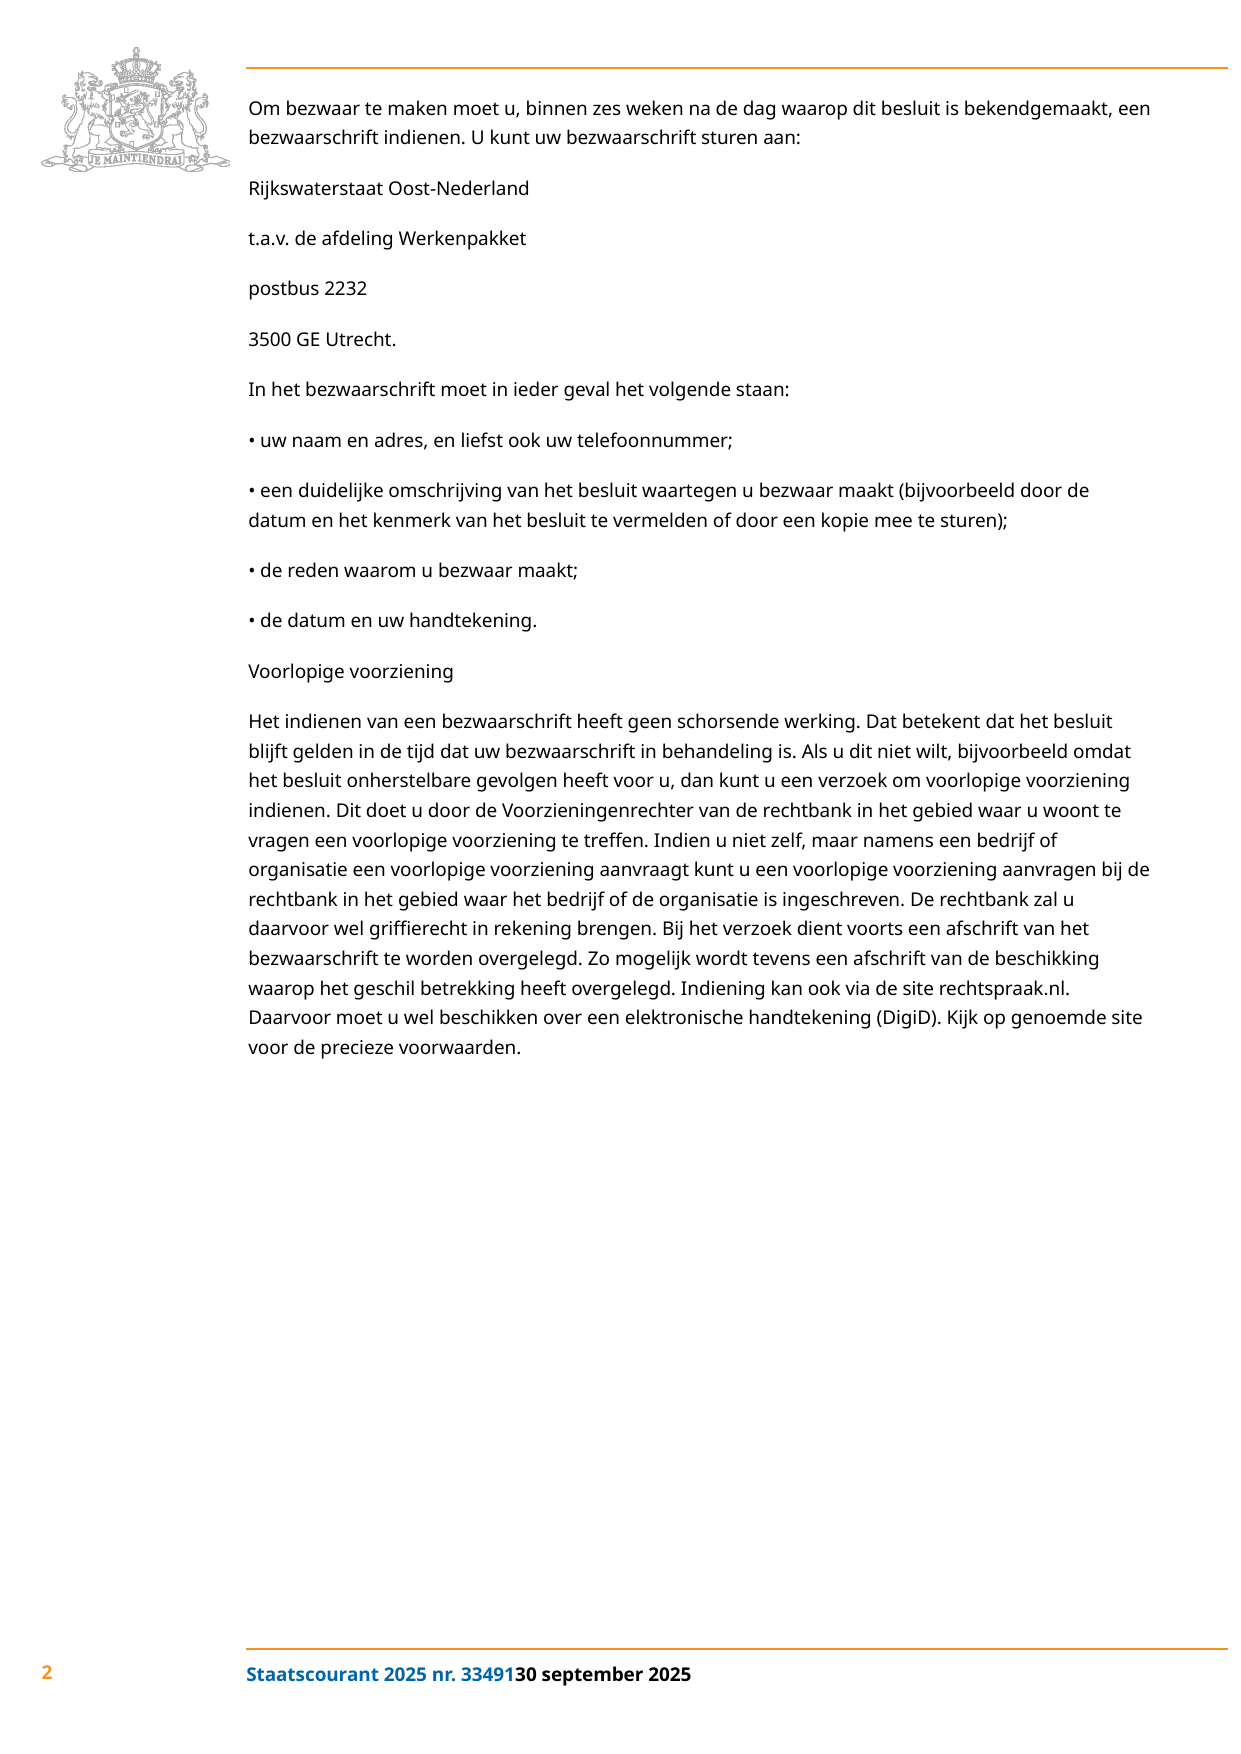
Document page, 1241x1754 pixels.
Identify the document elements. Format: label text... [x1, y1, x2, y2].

text Om bezwaar te maken moet u, binnen zes weken na de dag waarop dit besluit is bekendgemaakt, een bezwaarschrift indienen. U kunt uw bezwaarschrift sturen aan: [248, 95, 1152, 150]
text t.a.v. de afdeling Werkenpakket [248, 225, 1152, 251]
text Het indienen van een bezwaarschrift heeft geen schorsende werking. Dat betekent dat het besluit blijft gelden in de tijd dat uw bezwaarschrift in behandeling is. Als u dit niet wilt, bijvoorbeeld omdat het besluit onherstelbare gevolgen heeft voor u, dan kunt u een verzoek om voorlopige voorziening indienen. Dit doet u door de Voorzieningenrechter van de rechtbank in het gebied waar u woont te vragen een voorlopige voorziening te treffen. Indien u niet zelf, maar namens een bedrijf of organisatie een voorlopige voorziening aanvraagt kunt u een voorlopige voorziening aanvragen bij de rechtbank in het gebied waar het bedrijf of de organisatie is ingeschreven. De rechtbank zal u daarvoor wel griffierecht in rekening brengen. Bij het verzoek dient voorts een afschrift van het bezwaarschrift te worden overgelegd. Zo mogelijk wordt tevens een afschrift van de beschikking waarop het geschil betrekking heeft overgelegd. Indiening kan ook via de site rechtspraak.nl. Daarvoor moet u wel beschikken over een elektronische handtekening (DigiD). Kijk op genoemde site voor de precieze voorwaarden. [248, 708, 1152, 1060]
text Voorlopige voorziening [248, 658, 1152, 684]
text Rijkswaterstaat Oost-Nederland [248, 175, 1152, 201]
text • de reden waarom u bezwaar maakt; [248, 557, 1152, 583]
text • uw naam en adres, en liefst ook uw telefoonnummer; [248, 427, 1152, 453]
text postbus 2232 [248, 276, 1152, 301]
text • de datum en uw handtekening. [248, 608, 1152, 633]
text 3500 GE Utrecht. [248, 326, 1152, 352]
text In het bezwaarschrift moet in ieder geval het volgende staan: [248, 376, 1152, 402]
text • een duidelijke omschrijving van het besluit waartegen u bezwaar maakt (bijvoorbeeld door de datum en het kenmerk van het besluit te vermelden of door een kopie mee te sturen); [248, 477, 1152, 533]
picture [41, 47, 231, 172]
